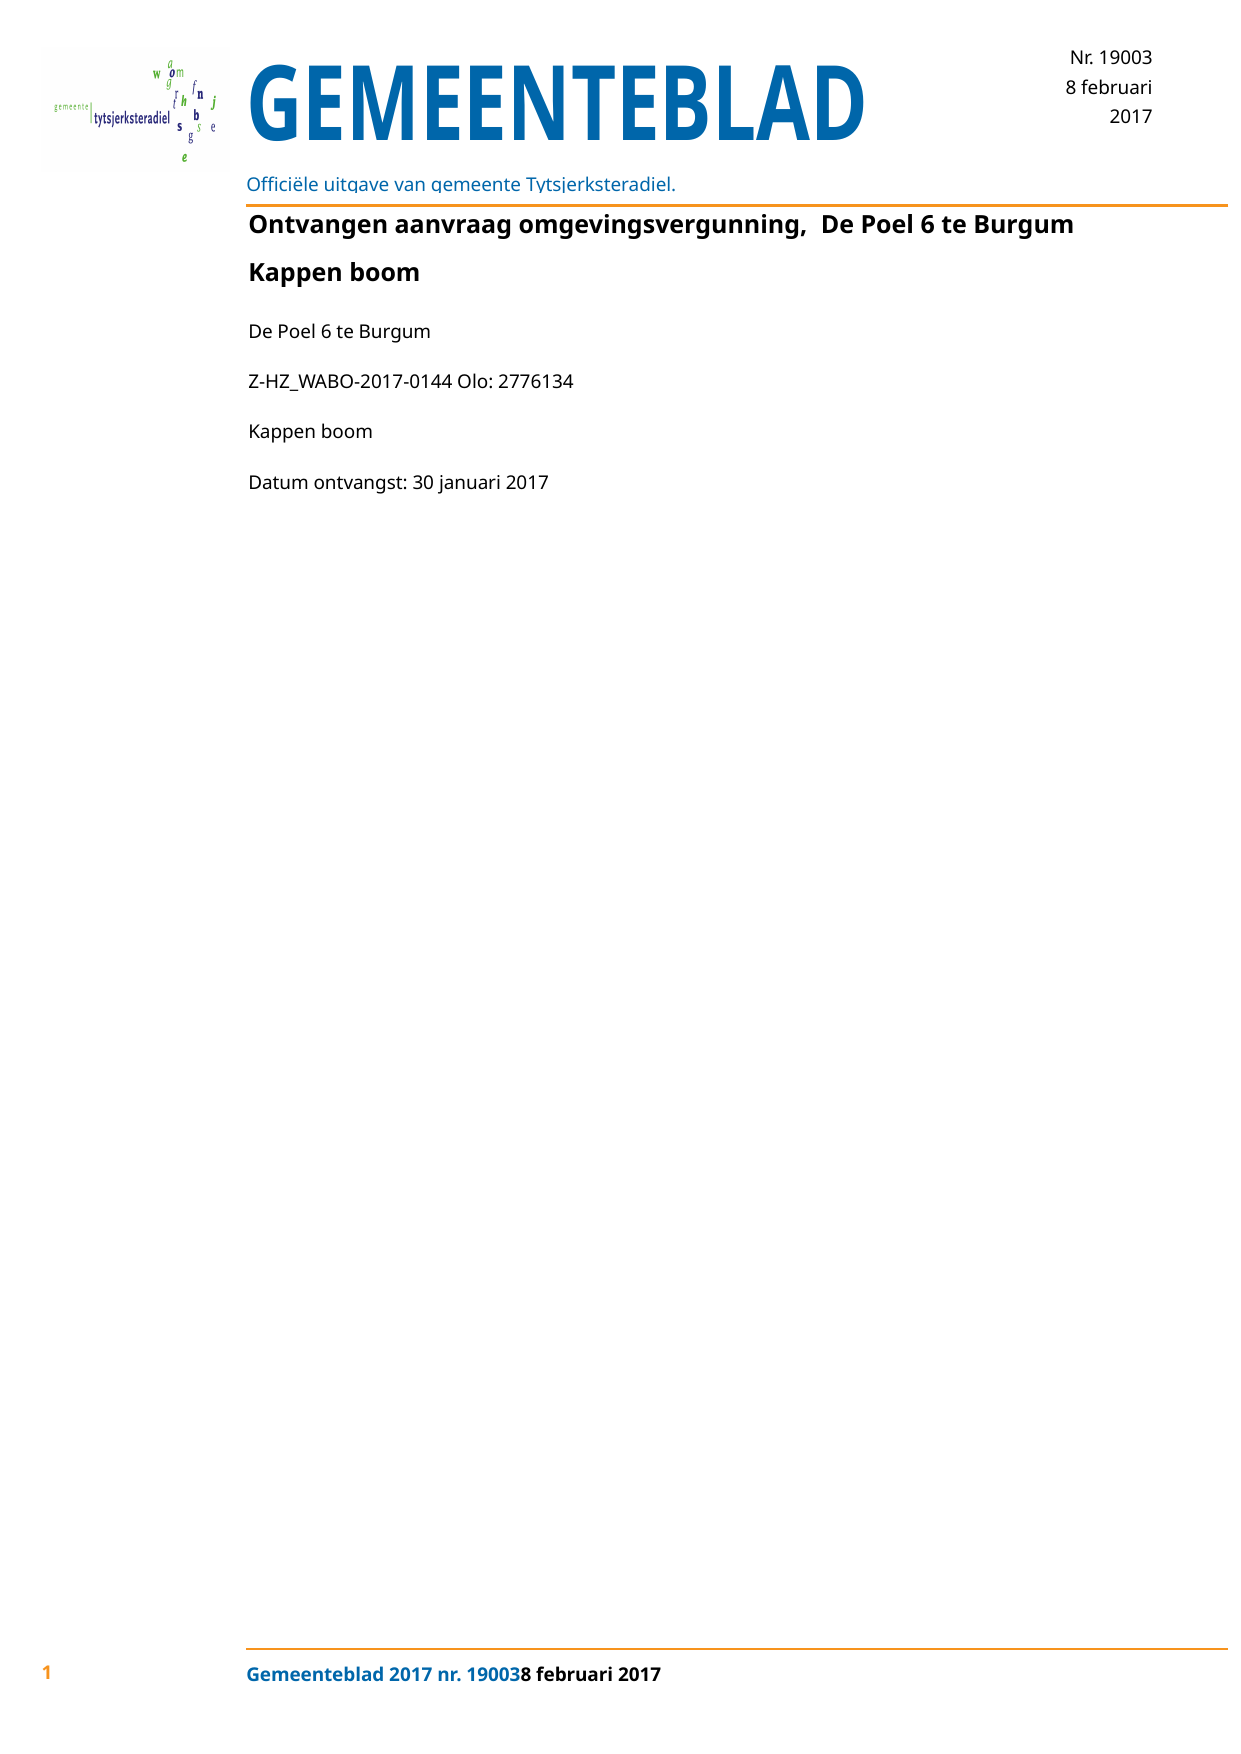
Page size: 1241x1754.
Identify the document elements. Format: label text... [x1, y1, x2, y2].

text Ontvangen aanvraag omgevingsvergunning, De Poel 6 te Burgum Kappen boom [248, 207, 1152, 288]
text Z-HZ_WABO-2017-0144 Olo: 2776134 [248, 368, 1152, 394]
text De Poel 6 te Burgum [248, 318, 1152, 344]
text Kappen boom [248, 419, 1152, 444]
text Datum ontvangst: 30 januari 2017 [248, 469, 1152, 495]
picture [41, 47, 231, 172]
